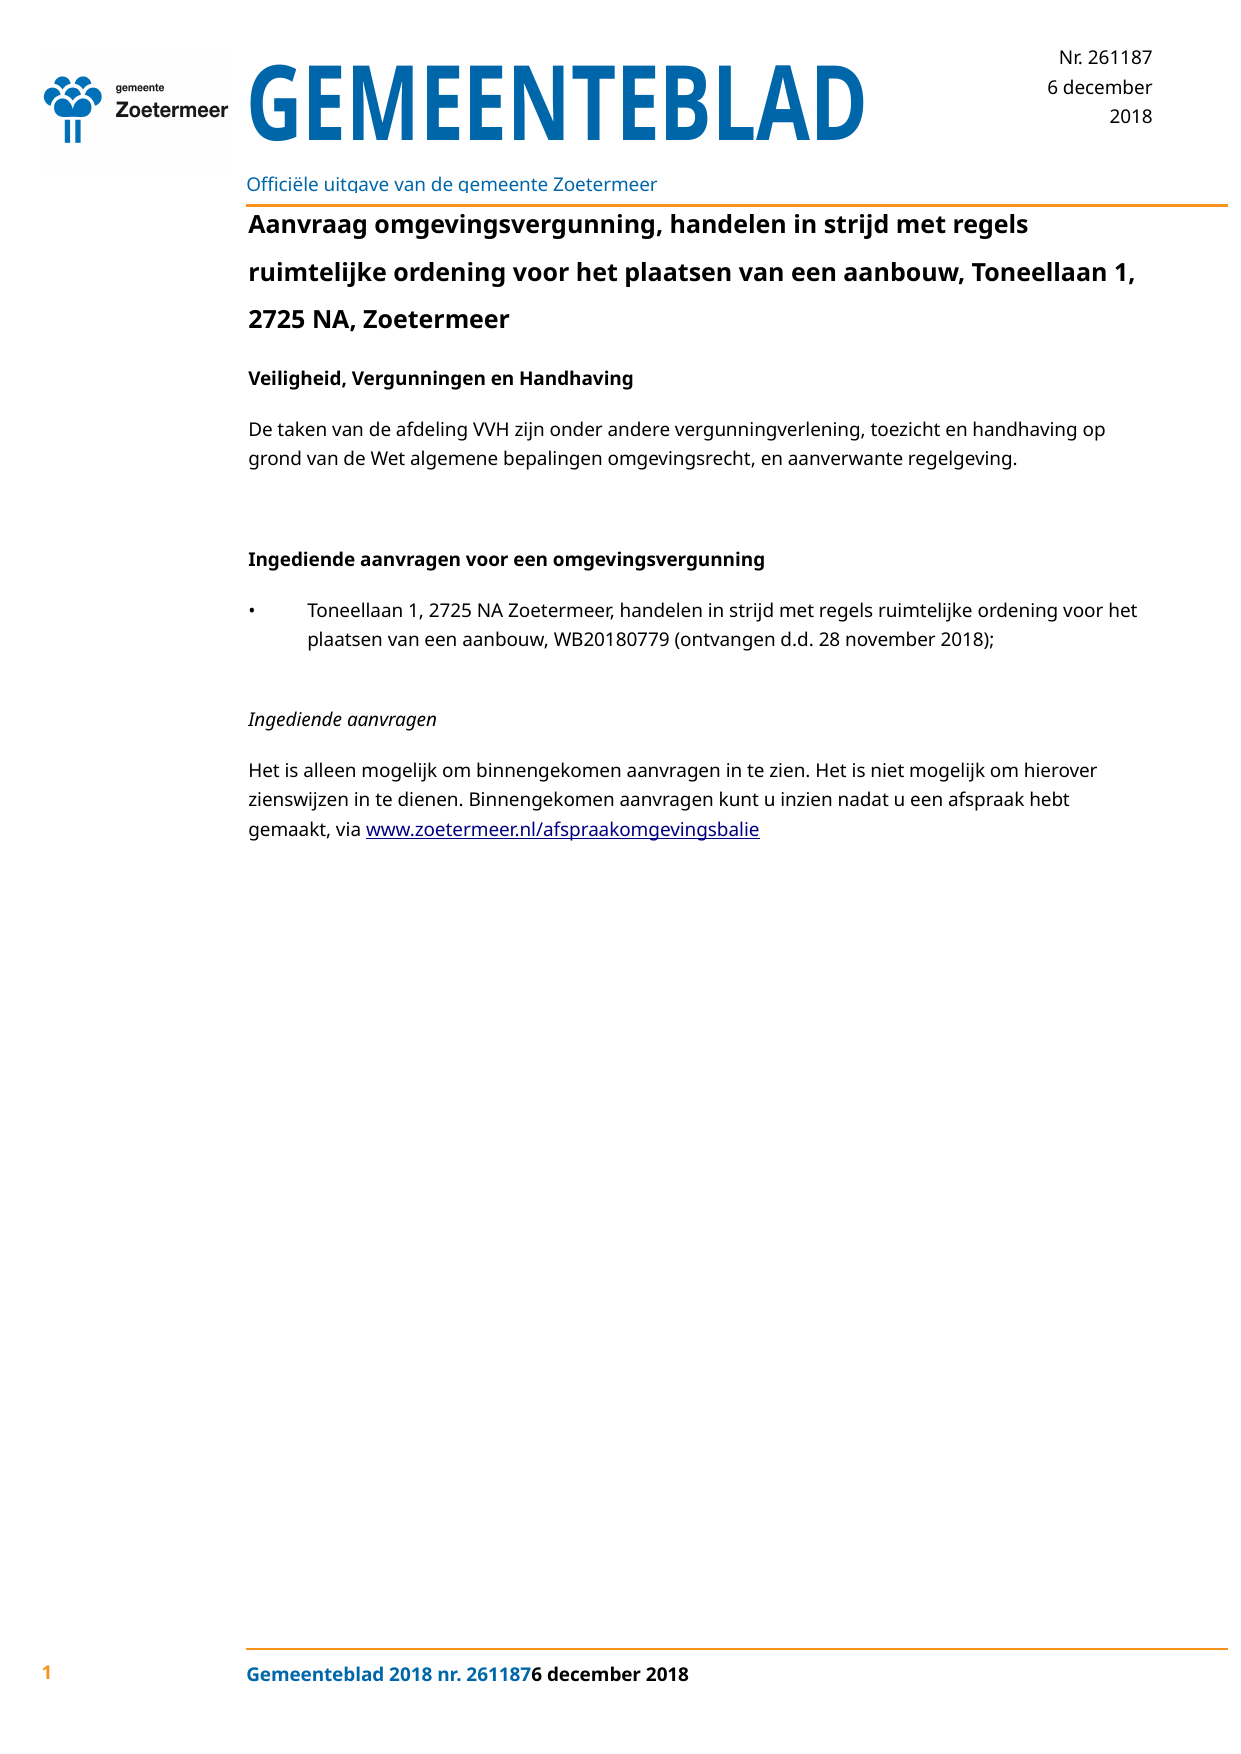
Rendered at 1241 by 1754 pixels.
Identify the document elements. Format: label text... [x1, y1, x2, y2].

text De taken van de afdeling VVH zijn onder andere vergunningverlening, toezicht en handhaving op grond van de Wet algemene bepalingen omgevingsrecht, en aanverwante regelgeving. [248, 416, 1152, 471]
picture [41, 47, 231, 172]
text Het is alleen mogelijk om binnengekomen aanvragen in te zien. Het is niet mogelijk om hierover zienswijzen in te dienen. Binnengekomen aanvragen kunt u inzien nadat u een afspraak hebt gemaakt, via www.zoetermeer.nl/afspraakomgevingsbalie [248, 757, 1152, 842]
text Aanvraag omgevingsvergunning, handelen in strijd met regels ruimtelijke ordening voor het plaatsen van een aanbouw, Toneellaan 1, 2725 NA, Zoetermeer [248, 207, 1152, 336]
text Veiligheid, Vergunningen en Handhaving [248, 366, 1152, 391]
text Ingediende aanvragen [248, 706, 1152, 732]
text Ingediende aanvragen voor een omgevingsvergunning [248, 546, 1152, 572]
list Toneellaan 1, 2725 NA Zoetermeer, handelen in strijd met regels ruimtelijke ordening voor het plaatsen van een aanbouw, WB20180779 (ontvangen d.d. 28 november 2018); [248, 597, 1152, 652]
